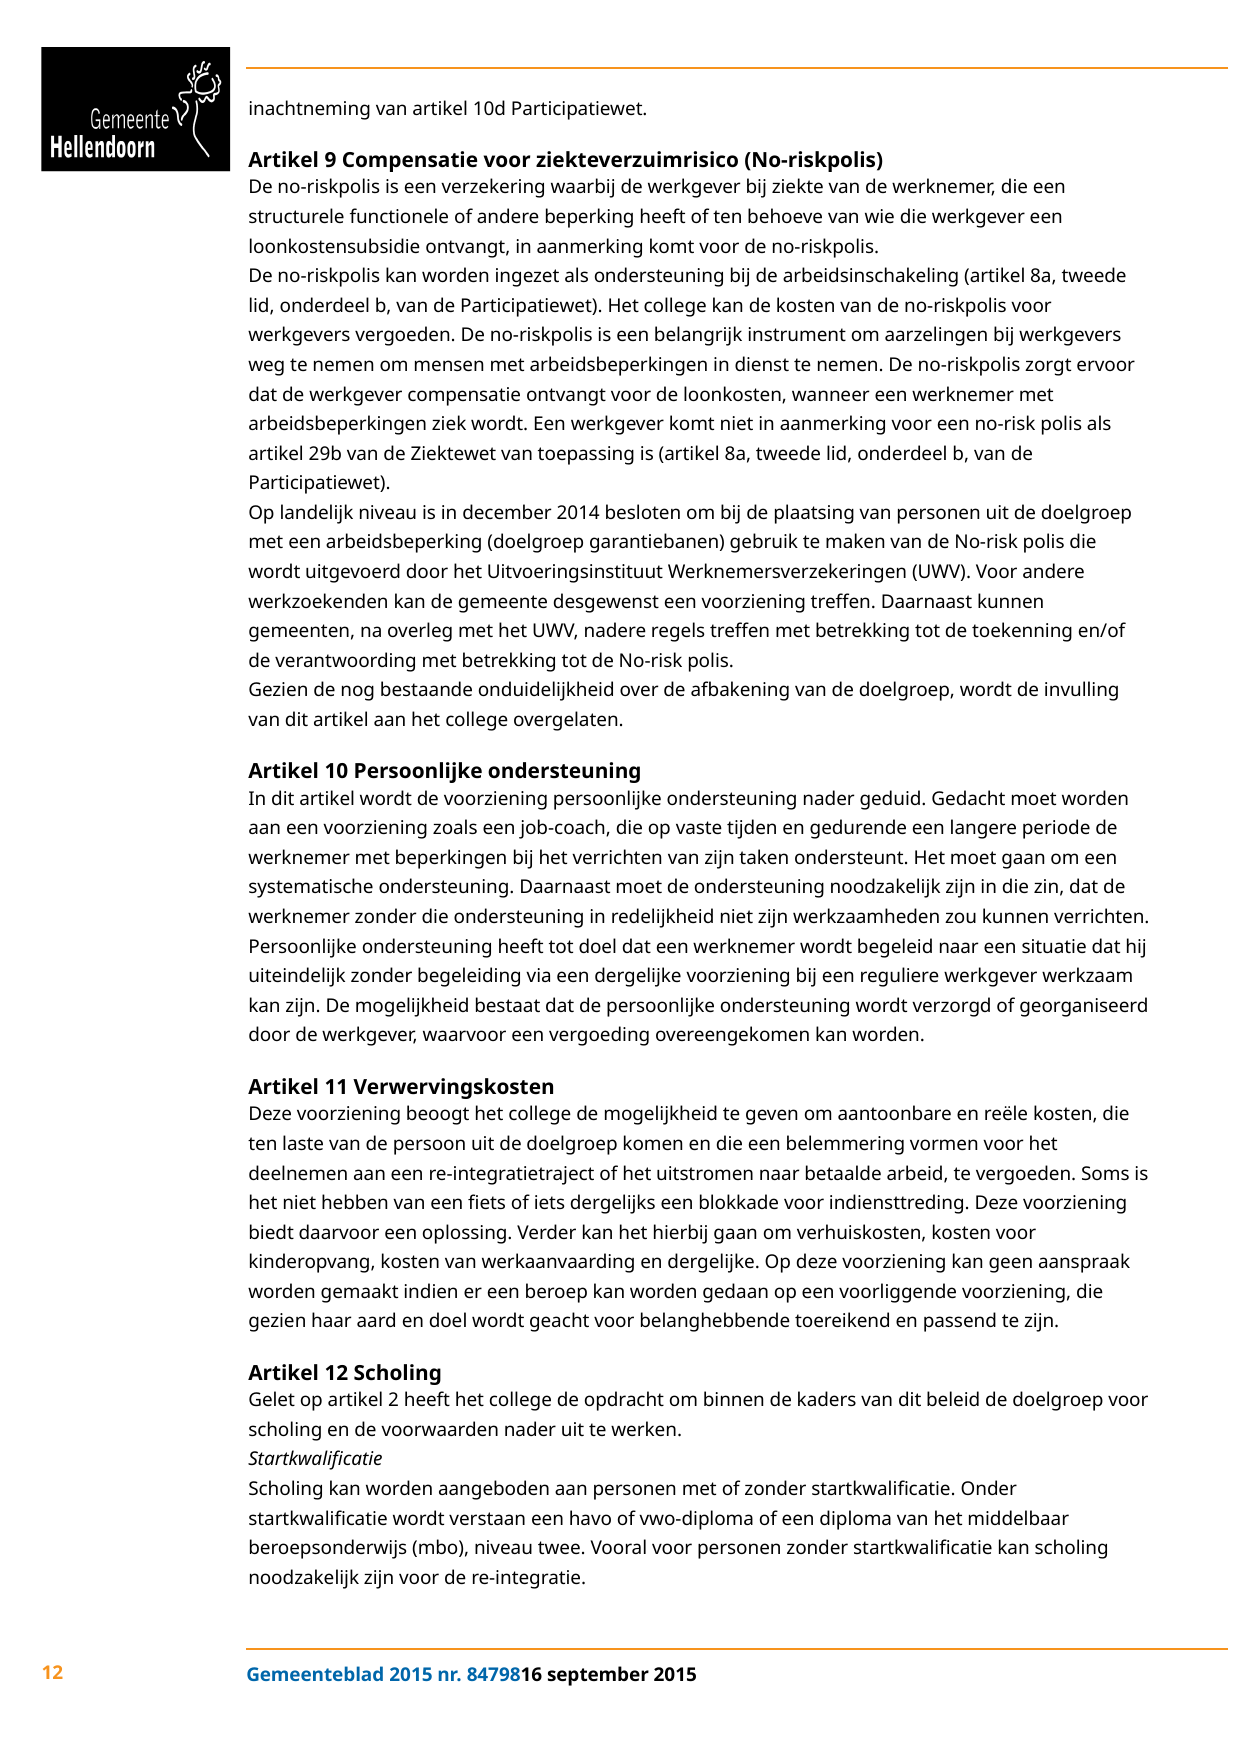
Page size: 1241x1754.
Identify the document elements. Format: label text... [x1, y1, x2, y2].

text De no-riskpolis kan worden ingezet als ondersteuning bij de arbeidsinschakeling (artikel 8a, tweede lid, onderdeel b, van de Participatiewet). Het college kan de kosten van de no-riskpolis voor werkgevers vergoeden. De no-riskpolis is een belangrijk instrument om aarzelingen bij werkgevers weg te nemen om mensen met arbeidsbeperkingen in dienst te nemen. De no-riskpolis zorgt ervoor dat de werkgever compensatie ontvangt voor de loonkosten, wanneer een werknemer met arbeidsbeperkingen ziek wordt. Een werkgever komt niet in aanmerking voor een no-risk polis als artikel 29b van de Ziektewet van toepassing is (artikel 8a, tweede lid, onderdeel b, van de Participatiewet). [248, 262, 1152, 495]
text Deze voorziening beoogt het college de mogelijkheid te geven om aantoonbare en reële kosten, die ten laste van de persoon uit de doelgroep komen en die een belemmering vormen voor het deelnemen aan een re-integratietraject of het uitstromen naar betaalde arbeid, te vergoeden. Soms is het niet hebben van een fiets of iets dergelijks een blokkade voor indiensttreding. Deze voorziening biedt daarvoor een oplossing. Verder kan het hierbij gaan om verhuiskosten, kosten voor kinderopvang, kosten van werkaanvaarding en dergelijke. Op deze voorziening kan geen aanspraak worden gemaakt indien er een beroep kan worden gedaan op een voorliggende voorziening, die gezien haar aard en doel wordt geacht voor belanghebbende toereikend en passend te zijn. [248, 1101, 1152, 1333]
text Artikel 9 Compensatie voor ziekteverzuimrisico (No-riskpolis) [248, 145, 1152, 174]
text Artikel 11 Verwervingskosten [248, 1072, 1152, 1101]
text Gezien de nog bestaande onduidelijkheid over de afbakening van de doelgroep, wordt de invulling van dit artikel aan het college overgelaten. [248, 677, 1152, 732]
text In dit artikel wordt de voorziening persoonlijke ondersteuning nader geduid. Gedacht moet worden aan een voorziening zoals een job-coach, die op vaste tijden en gedurende een langere periode de werknemer met beperkingen bij het verrichten van zijn taken ondersteunt. Het moet gaan om een systematische ondersteuning. Daarnaast moet de ondersteuning noodzakelijk zijn in die zin, dat de werknemer zonder die ondersteuning in redelijkheid niet zijn werkzaamheden zou kunnen verrichten. Persoonlijke ondersteuning heeft tot doel dat een werknemer wordt begeleid naar een situatie dat hij uiteindelijk zonder begeleiding via een dergelijke voorziening bij een reguliere werkgever werkzaam kan zijn. De mogelijkheid bestaat dat de persoonlijke ondersteuning wordt verzorgd of georganiseerd door de werkgever, waarvoor een vergoeding overeengekomen kan worden. [248, 785, 1152, 1047]
text Scholing kan worden aangeboden aan personen met of zonder startkwalificatie. Onder startkwalificatie wordt verstaan een havo of vwo-diploma of een diploma van het middelbaar beroepsonderwijs (mbo), niveau twee. Vooral voor personen zonder startkwalificatie kan scholing noodzakelijk zijn voor de re-integratie. [248, 1475, 1152, 1590]
text inachtneming van artikel 10d Participatiewet. [248, 95, 1152, 121]
text De no-riskpolis is een verzekering waarbij de werkgever bij ziekte van de werknemer, die een structurele functionele of andere beperking heeft of ten behoeve van wie die werkgever een loonkostensubsidie ontvangt, in aanmerking komt voor de no-riskpolis. [248, 174, 1152, 258]
text Artikel 12 Scholing [248, 1358, 1152, 1386]
text Op landelijk niveau is in december 2014 besloten om bij de plaatsing van personen uit de doelgroep met een arbeidsbeperking (doelgroep garantiebanen) gebruik te maken van de No-risk polis die wordt uitgevoerd door het Uitvoeringsinstituut Werknemersverzekeringen (UWV). Voor andere werkzoekenden kan de gemeente desgewenst een voorziening treffen. Daarnaast kunnen gemeenten, na overleg met het UWV, nadere regels treffen met betrekking tot de toekenning en/of de verantwoording met betrekking tot de No-risk polis. [248, 499, 1152, 673]
picture [41, 47, 231, 172]
text Gelet op artikel 2 heeft het college de opdracht om binnen de kaders van dit beleid de doelgroep voor scholing en de voorwaarden nader uit te werken. [248, 1386, 1152, 1442]
text Artikel 10 Persoonlijke ondersteuning [248, 757, 1152, 785]
text Startkwalificatie [248, 1446, 1152, 1471]
